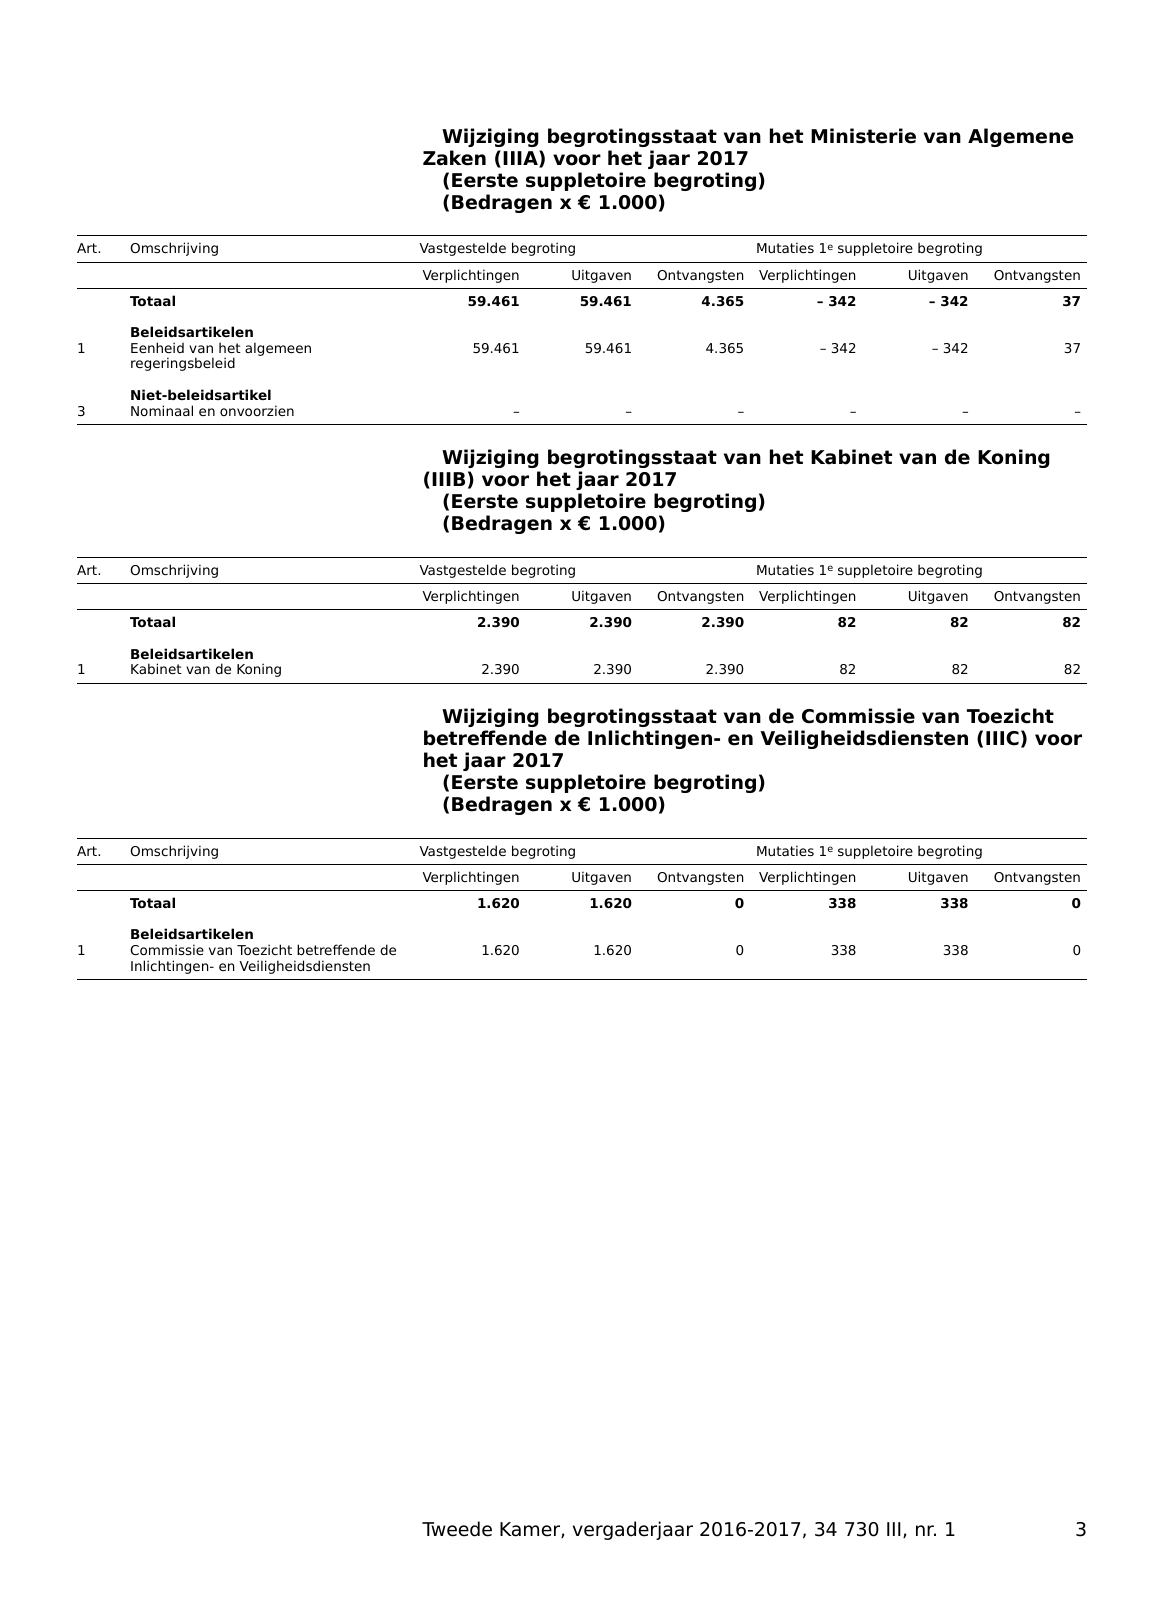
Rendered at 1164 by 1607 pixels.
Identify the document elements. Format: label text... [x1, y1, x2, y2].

table_cell 82 [974, 610, 1087, 631]
table_cell 338 [750, 891, 862, 911]
table_cell 82 [862, 662, 974, 683]
table_cell 82 [750, 610, 862, 631]
table_cell Eenheid van het algemeen regeringsbeleid [124, 341, 413, 372]
table_cell Verplichtingen [413, 865, 526, 890]
table_cell [413, 309, 526, 325]
table_cell [974, 372, 1087, 388]
table_cell [862, 325, 974, 341]
table_cell Beleidsartikelen [124, 325, 413, 341]
table_cell 338 [862, 891, 974, 911]
table_cell Uitgaven [862, 584, 974, 609]
table_cell 2.390 [638, 662, 750, 683]
table_header Mutaties 1e suppletoire begroting [750, 558, 1087, 583]
table_header Omschrijving [124, 236, 413, 262]
table_header Mutaties 1e suppletoire begroting [750, 236, 1087, 262]
table_cell [526, 646, 638, 662]
table_cell 2.390 [638, 610, 750, 631]
text (Eerste suppletoire begroting) [422, 491, 1087, 513]
table_cell – [638, 404, 750, 424]
table_cell [750, 911, 862, 927]
table_cell [862, 372, 974, 388]
table_cell [124, 309, 413, 325]
table_cell [413, 325, 526, 341]
table_cell [77, 646, 124, 662]
text Wijziging begrotingsstaat van het Kabinet van de Koning (IIIB) voor het jaar 2017 [422, 447, 1087, 491]
table_cell [526, 325, 638, 341]
table_cell [750, 927, 862, 943]
table_cell [750, 631, 862, 646]
table_cell [526, 372, 638, 388]
table_cell [77, 911, 124, 927]
table_cell Commissie van Toezicht betreffende de Inlichtingen- en Veiligheidsdiensten [124, 943, 413, 979]
table_cell – [413, 404, 526, 424]
table_header Omschrijving [124, 839, 413, 864]
table_cell [526, 631, 638, 646]
table_cell – [862, 404, 974, 424]
table_cell Verplichtingen [750, 263, 862, 288]
table_cell [862, 911, 974, 927]
table_cell [862, 927, 974, 943]
table_cell [638, 309, 750, 325]
table_cell [862, 646, 974, 662]
table_header Mutaties 1e suppletoire begroting [750, 839, 1087, 864]
table_cell 1.620 [413, 943, 526, 979]
table_cell Ontvangsten [638, 263, 750, 288]
table_cell 82 [750, 662, 862, 683]
table_cell [77, 865, 124, 890]
table_cell Uitgaven [526, 584, 638, 609]
table_cell Nominaal en onvoorzien [124, 404, 413, 424]
table_cell [77, 891, 124, 911]
table_cell 1 [77, 943, 124, 979]
table_cell Totaal [124, 289, 413, 309]
table_cell [124, 631, 413, 646]
table_cell 2.390 [526, 662, 638, 683]
table_header Vastgestelde begroting [413, 839, 750, 864]
table_cell – [526, 404, 638, 424]
table_cell Verplichtingen [413, 263, 526, 288]
table_cell [974, 927, 1087, 943]
table_cell [124, 865, 413, 890]
table_header Vastgestelde begroting [413, 558, 750, 583]
table_cell [77, 289, 124, 309]
text Wijziging begrotingsstaat van de Commissie van Toezicht betreffende de Inlichtingen- en Veiligheidsdiensten (IIIC) voor het jaar 2017 [422, 706, 1087, 772]
table_cell 82 [974, 662, 1087, 683]
text (Bedragen x € 1.000) [422, 794, 1087, 816]
table_cell [77, 631, 124, 646]
table_cell [862, 631, 974, 646]
table_cell [77, 263, 124, 288]
table_cell Beleidsartikelen [124, 646, 413, 662]
table_cell [413, 388, 526, 403]
table_cell [526, 911, 638, 927]
table_cell Niet-beleidsartikel [124, 388, 413, 403]
table_cell [862, 388, 974, 403]
table_cell [750, 325, 862, 341]
table_cell [638, 927, 750, 943]
table_cell [974, 309, 1087, 325]
table_cell – [750, 404, 862, 424]
text (Bedragen x € 1.000) [422, 513, 1087, 535]
table_cell [526, 309, 638, 325]
table_cell [638, 388, 750, 403]
table_cell Uitgaven [526, 865, 638, 890]
text (Eerste suppletoire begroting) [422, 772, 1087, 794]
table_cell 59.461 [413, 289, 526, 309]
table_cell Kabinet van de Koning [124, 662, 413, 683]
table_cell Ontvangsten [974, 865, 1087, 890]
table_cell [750, 372, 862, 388]
table_cell – [974, 404, 1087, 424]
table_cell 338 [862, 943, 974, 979]
table_cell 4.365 [638, 341, 750, 372]
table_cell Ontvangsten [638, 584, 750, 609]
table_cell Verplichtingen [750, 865, 862, 890]
text (Bedragen x € 1.000) [422, 192, 1087, 213]
table_header Art. [77, 236, 124, 262]
table_cell [413, 911, 526, 927]
table_cell 37 [974, 289, 1087, 309]
table_cell [974, 631, 1087, 646]
table_cell [77, 309, 124, 325]
table_cell [974, 388, 1087, 403]
table_cell [77, 584, 124, 609]
table_cell 3 [77, 404, 124, 424]
table_cell Uitgaven [862, 865, 974, 890]
table_cell [124, 263, 413, 288]
table_cell 1.620 [413, 891, 526, 911]
table_cell [638, 325, 750, 341]
table_cell Totaal [124, 610, 413, 631]
table_cell Ontvangsten [638, 865, 750, 890]
table_cell Uitgaven [526, 263, 638, 288]
table_cell [124, 372, 413, 388]
table_cell [750, 309, 862, 325]
table_cell 1.620 [526, 891, 638, 911]
table_cell 59.461 [413, 341, 526, 372]
table_cell 2.390 [526, 610, 638, 631]
table_cell 0 [638, 891, 750, 911]
table_cell Totaal [124, 891, 413, 911]
table_header Vastgestelde begroting [413, 236, 750, 262]
table_cell 37 [974, 341, 1087, 372]
table_cell – 342 [862, 289, 974, 309]
table_cell Verplichtingen [413, 584, 526, 609]
table_cell [526, 388, 638, 403]
table_cell [750, 646, 862, 662]
table_cell 4.365 [638, 289, 750, 309]
table_cell 2.390 [413, 662, 526, 683]
table_cell [974, 646, 1087, 662]
table_cell – 342 [750, 341, 862, 372]
table_cell – 342 [750, 289, 862, 309]
table_cell – 342 [862, 341, 974, 372]
table_cell [124, 911, 413, 927]
table_cell 0 [638, 943, 750, 979]
table_cell [77, 325, 124, 341]
text Wijziging begrotingsstaat van het Ministerie van Algemene Zaken (IIIA) voor het jaar 2017 [422, 126, 1087, 169]
table_cell [413, 646, 526, 662]
table_cell [124, 584, 413, 609]
table_cell Verplichtingen [750, 584, 862, 609]
table_cell 1 [77, 662, 124, 683]
table_cell [77, 927, 124, 943]
table_cell 0 [974, 891, 1087, 911]
table_cell 2.390 [413, 610, 526, 631]
table_cell [413, 372, 526, 388]
table_cell [862, 309, 974, 325]
table_cell [77, 610, 124, 631]
text (Eerste suppletoire begroting) [422, 169, 1087, 192]
table_cell 0 [974, 943, 1087, 979]
table_cell [638, 911, 750, 927]
table_header Art. [77, 558, 124, 583]
table_cell 59.461 [526, 341, 638, 372]
table_cell Ontvangsten [974, 584, 1087, 609]
table_cell Uitgaven [862, 263, 974, 288]
table_cell [974, 325, 1087, 341]
table_cell 82 [862, 610, 974, 631]
table_cell 1.620 [526, 943, 638, 979]
table_cell 1 [77, 341, 124, 372]
table_cell [638, 646, 750, 662]
table_cell [77, 372, 124, 388]
table_cell [526, 927, 638, 943]
table_cell Beleidsartikelen [124, 927, 413, 943]
table_cell 59.461 [526, 289, 638, 309]
table_cell [974, 911, 1087, 927]
table_cell [750, 388, 862, 403]
table_cell Ontvangsten [974, 263, 1087, 288]
table_header Art. [77, 839, 124, 864]
table_cell [413, 927, 526, 943]
table_cell [638, 372, 750, 388]
table_cell [413, 631, 526, 646]
table_cell [77, 388, 124, 403]
table_cell 338 [750, 943, 862, 979]
table_cell [638, 631, 750, 646]
table_header Omschrijving [124, 558, 413, 583]
